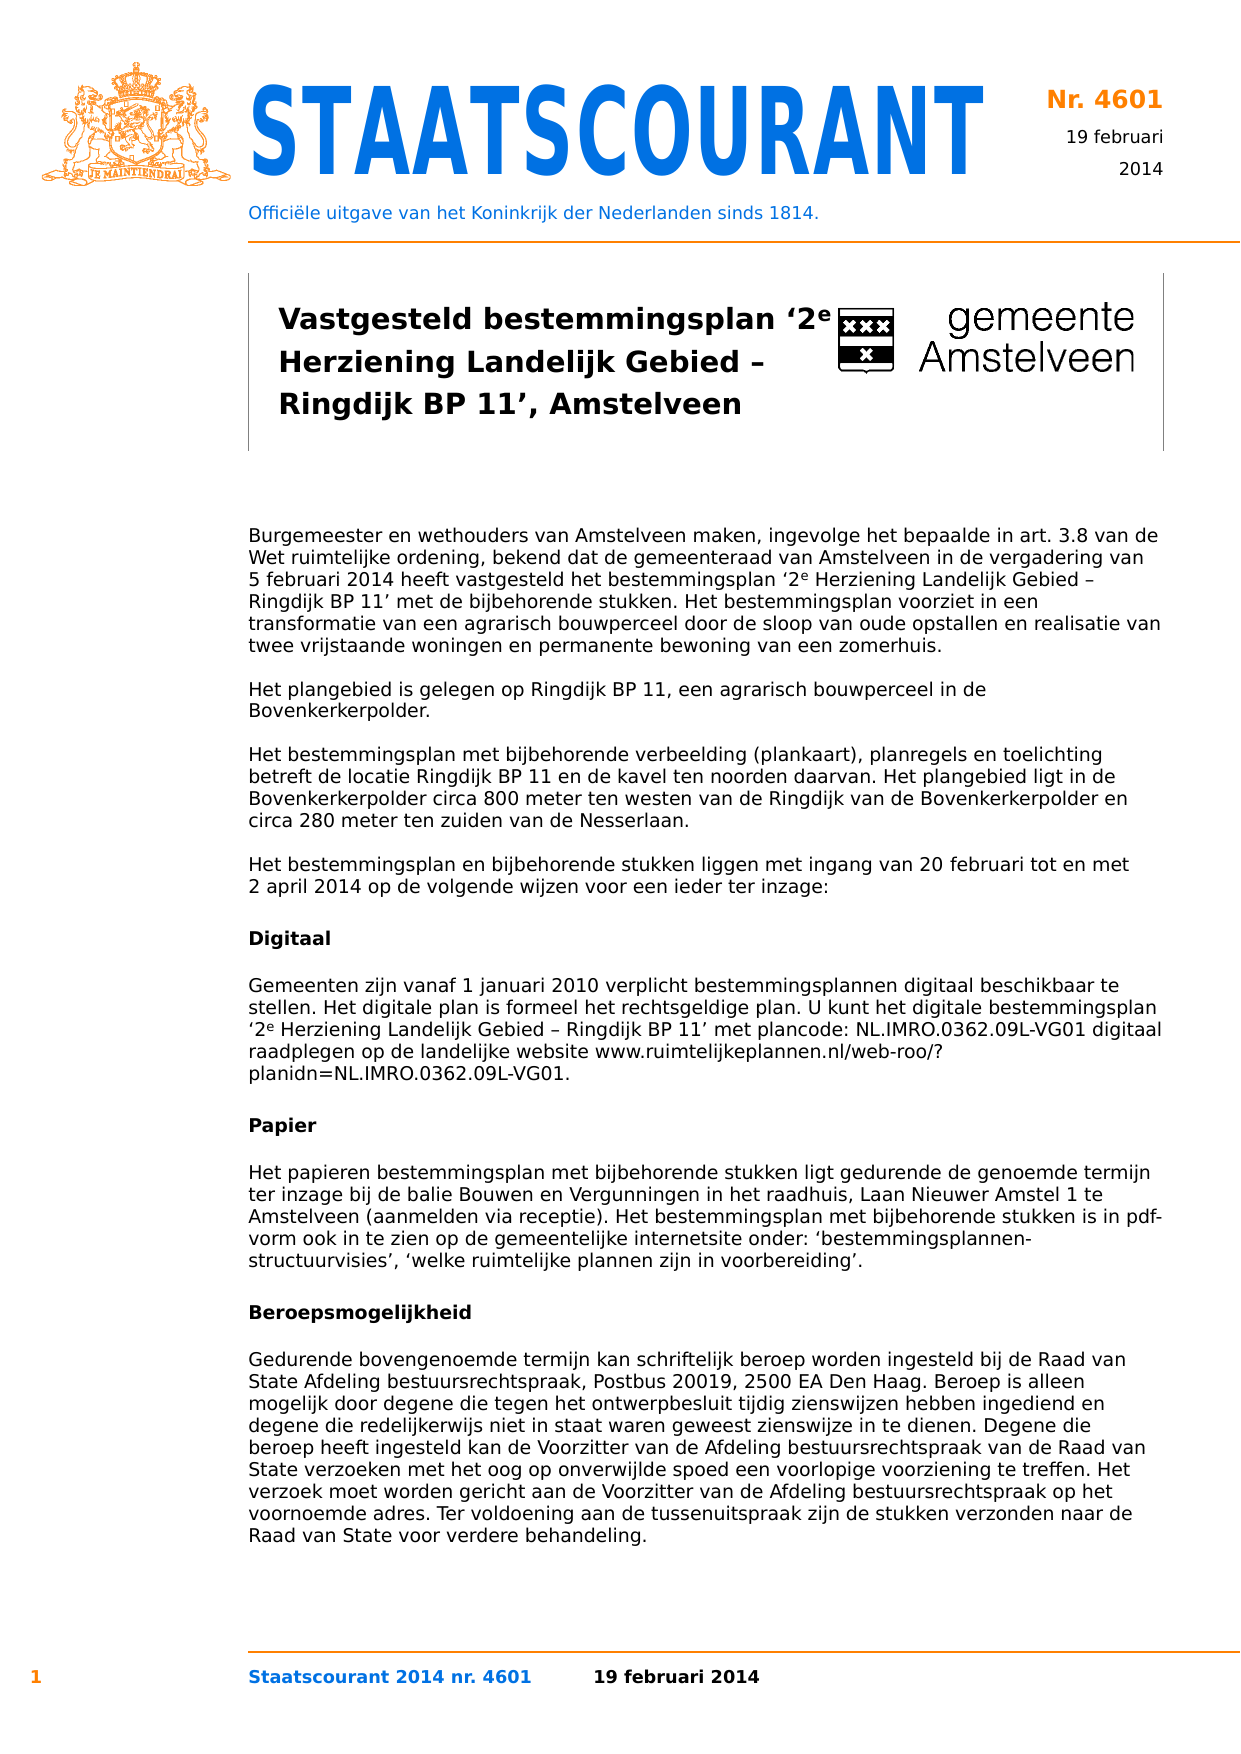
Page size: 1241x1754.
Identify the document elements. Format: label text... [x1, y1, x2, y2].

subtitle Papier [248, 1115, 1163, 1137]
picture [41, 62, 231, 186]
text Burgemeester en wethouders van Amstelveen maken, ingevolge het bepaalde in art. 3.8 van de Wet ruimtelijke ordening, bekend dat de gemeenteraad van Amstelveen in de vergadering van 5 februari 2014 heeft vastgesteld het bestemmingsplan ‘2e Herziening Landelijk Gebied – Ringdijk BP 11’ met de bijbehorende stukken. Het bestemmingsplan voorziet in een transformatie van een agrarisch bouwperceel door de sloop van oude opstallen en realisatie van twee vrijstaande woningen en permanente bewoning van een zomerhuis. [248, 525, 1163, 657]
text Gemeenten zijn vanaf 1 januari 2010 verplicht bestemmingsplannen digitaal beschikbaar te stellen. Het digitale plan is formeel het rechtsgeldige plan. U kunt het digitale bestemmingsplan ‘2e Herziening Landelijk Gebied – Ringdijk BP 11’ met plancode: NL.IMRO.0362.09L-VG01 digitaal raadplegen op de landelijke website www.ruimtelijkeplannen.nl/web-roo/?planidn=NL.IMRO.0362.09L-VG01. [248, 975, 1163, 1085]
text Het bestemmingsplan met bijbehorende verbeelding (plankaart), planregels en toelichting betreft de locatie Ringdijk BP 11 en de kavel ten noorden daarvan. Het plangebied ligt in de Bovenkerkerpolder circa 800 meter ten westen van de Ringdijk van de Bovenkerkerpolder en circa 280 meter ten zuiden van de Nesserlaan. [248, 744, 1163, 832]
picture [838, 302, 1134, 374]
table_cell Officiële uitgave van het Koninkrijk der Nederlanden sinds 1814. [248, 203, 1240, 241]
subtitle Beroepsmogelijkheid [248, 1302, 1163, 1324]
table_cell 2014 [998, 153, 1240, 203]
text Het plangebied is gelegen op Ringdijk BP 11, een agrarisch bouwperceel in de Bovenkerkerpolder. [248, 678, 1163, 722]
text Het papieren bestemmingsplan met bijbehorende stukken ligt gedurende de genoemde termijn ter inzage bij de balie Bouwen en Vergunningen in het raadhuis, Laan Nieuwer Amstel 1 te Amstelveen (aanmelden via receptie). Het bestemmingsplan met bijbehorende stukken is in pdf-vorm ook in te zien op de gemeentelijke internetsite onder: ‘bestemmingsplannen-structuurvisies’, ‘welke ruimtelijke plannen zijn in voorbereiding’. [248, 1162, 1163, 1272]
table_cell 19 februari [998, 121, 1240, 153]
table_header Nr. 4601 [998, 62, 1240, 121]
subtitle Vastgesteld bestemmingsplan ‘2e Herziening Landelijk Gebied – Ringdijk BP 11’, Amstelveen [249, 273, 1163, 451]
table_header [25, 62, 248, 241]
table_header STAATSCOURANT [248, 62, 998, 203]
subtitle Digitaal [248, 928, 1163, 950]
text Het bestemmingsplan en bijbehorende stukken liggen met ingang van 20 februari tot en met 2 april 2014 op de volgende wijzen voor een ieder ter inzage: [248, 854, 1163, 898]
text Gedurende bovengenoemde termijn kan schriftelijk beroep worden ingesteld bij de Raad van State Afdeling bestuursrechtspraak, Postbus 20019, 2500 EA Den Haag. Beroep is alleen mogelijk door degene die tegen het ontwerpbesluit tijdig zienswijzen hebben ingediend en degene die redelijkerwijs niet in staat waren geweest zienswijze in te dienen. Degene die beroep heeft ingesteld kan de Voorzitter van de Afdeling bestuursrechtspraak van de Raad van State verzoeken met het oog op onverwijlde spoed een voorlopige voorziening te treffen. Het verzoek moet worden gericht aan de Voorzitter van de Afdeling bestuursrechtspraak op het voornoemde adres. Ter voldoening aan de tussenuitspraak zijn de stukken verzonden naar de Raad van State voor verdere behandeling. [248, 1349, 1163, 1547]
